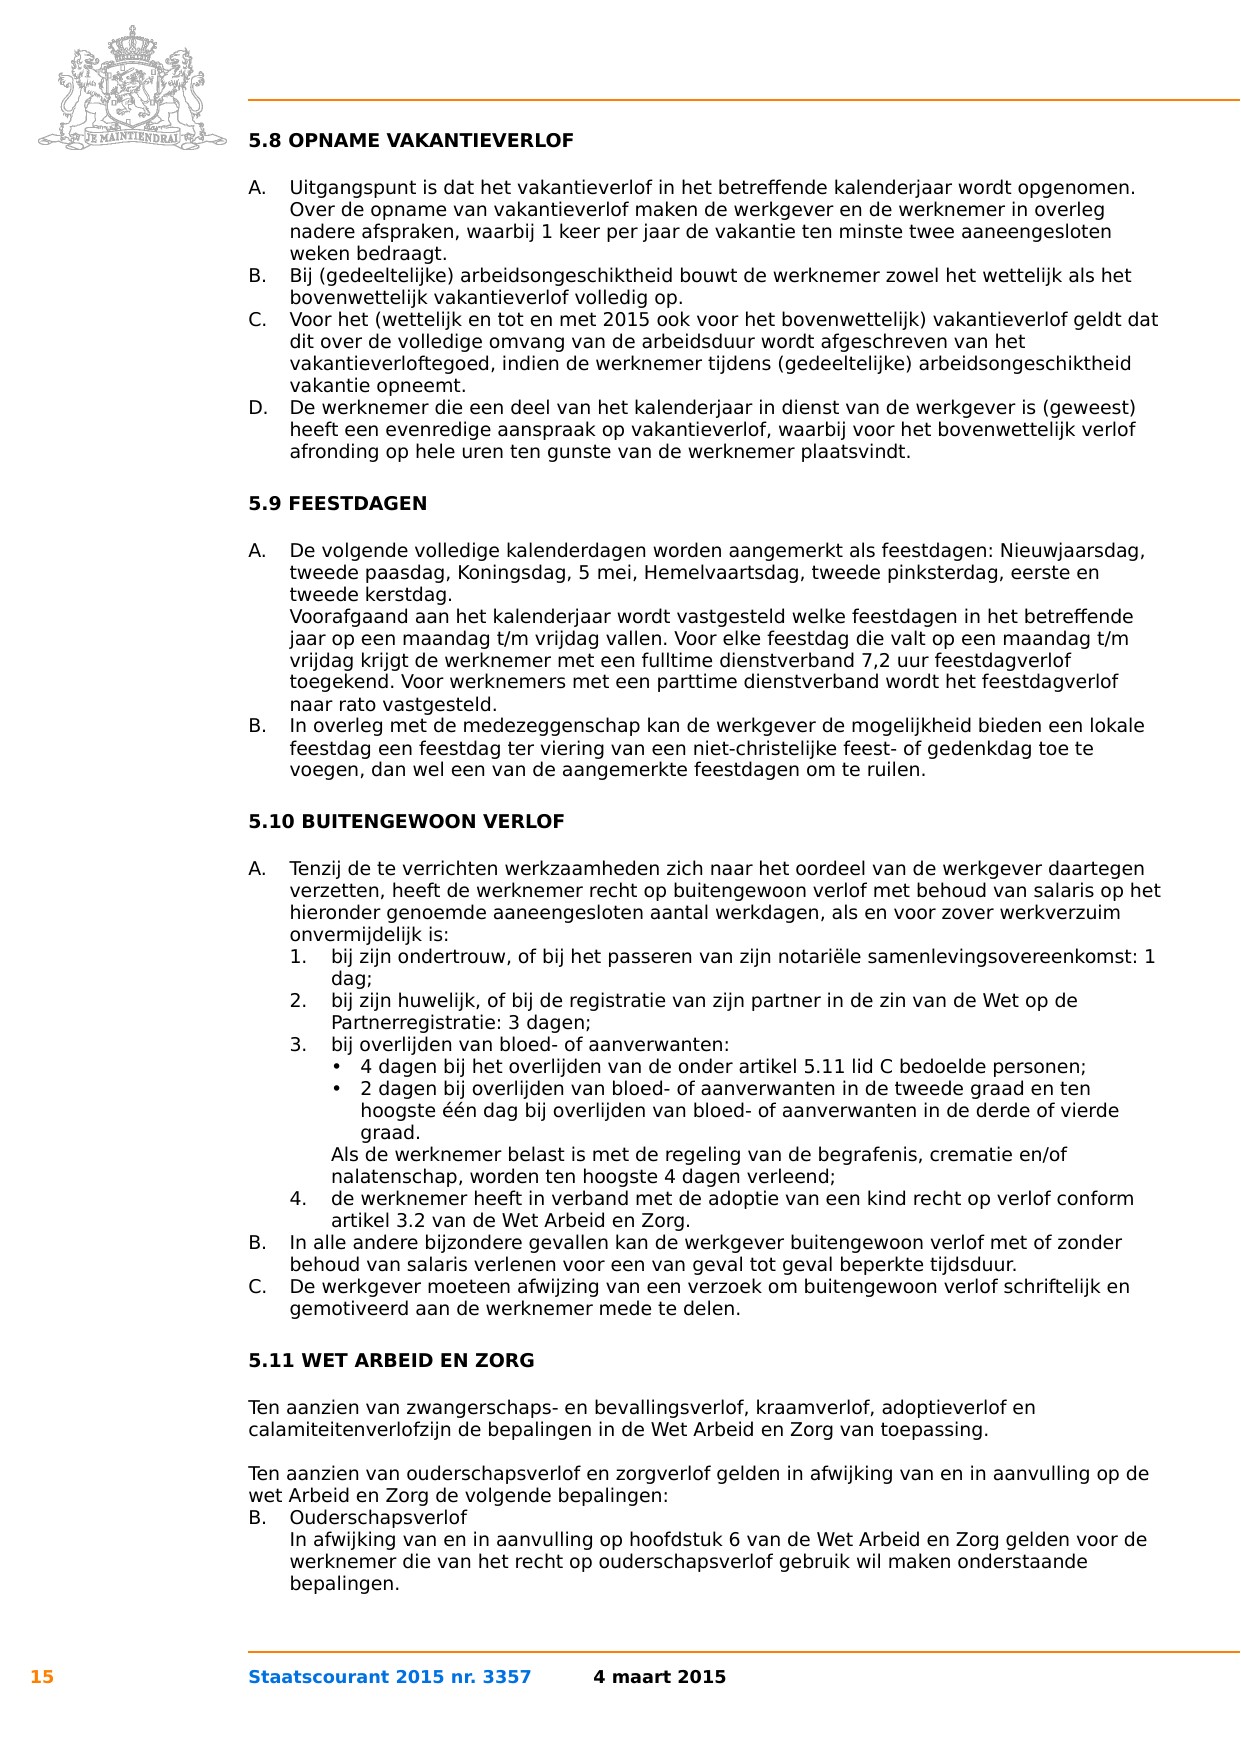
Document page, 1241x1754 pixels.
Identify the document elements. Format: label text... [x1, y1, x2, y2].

text D. De werknemer die een deel van het kalenderjaar in dienst van de werkgever is (geweest) heeft een evenredige aanspraak op vakantieverlof, waarbij voor het bovenwettelijk verlof afronding op hele uren ten gunste van de werknemer plaatsvindt. [248, 397, 1163, 463]
text 4. de werknemer heeft in verband met de adoptie van een kind recht op verlof conform artikel 3.2 van de Wet Arbeid en Zorg. [289, 1188, 1163, 1232]
text In afwijking van en in aanvulling op hoofdstuk 6 van de Wet Arbeid en Zorg gelden voor de werknemer die van het recht op ouderschapsverlof gebruik wil maken onderstaande bepalingen. [289, 1529, 1163, 1594]
subtitle 5.8 OPNAME VAKANTIEVERLOF [248, 130, 1163, 152]
text Ten aanzien van zwangerschaps- en bevallingsverlof, kraamverlof, adoptieverlof en calamiteitenverlofzijn de bepalingen in de Wet Arbeid en Zorg van toepassing. [248, 1397, 1163, 1441]
text B. Ouderschapsverlof [248, 1507, 1163, 1529]
text B. In alle andere bijzondere gevallen kan de werkgever buitengewoon verlof met of zonder behoud van salaris verlenen voor een van geval tot geval beperkte tijdsduur. [248, 1232, 1163, 1276]
picture [38, 25, 227, 150]
text Voorafgaand aan het kalenderjaar wordt vastgesteld welke feestdagen in het betreffende jaar op een maandag t/m vrijdag vallen. Voor elke feestdag die valt op een maandag t/m vrijdag krijgt de werknemer met een fulltime dienstverband 7,2 uur feestdagverlof toegekend. Voor werknemers met een parttime dienstverband wordt het feestdagverlof naar rato vastgesteld. [289, 606, 1163, 715]
text B. In overleg met de medezeggenschap kan de werkgever de mogelijkheid bieden een lokale feestdag een feestdag ter viering van een niet-christelijke feest- of gedenkdag toe te voegen, dan wel een van de aangemerkte feestdagen om te ruilen. [248, 715, 1163, 781]
subtitle 5.9 FEESTDAGEN [248, 493, 1163, 514]
text C. De werkgever moeteen afwijzing van een verzoek om buitengewoon verlof schriftelijk en gemotiveerd aan de werknemer mede te delen. [248, 1276, 1163, 1320]
text B. Bij (gedeeltelijke) arbeidsongeschiktheid bouwt de werknemer zowel het wettelijk als het bovenwettelijk vakantieverlof volledig op. [248, 265, 1163, 309]
text Als de werknemer belast is met de regeling van de begrafenis, crematie en/of nalatenschap, worden ten hoogste 4 dagen verleend; [331, 1144, 1163, 1188]
text C. Voor het (wettelijk en tot en met 2015 ook voor het bovenwettelijk) vakantieverlof geldt dat dit over de volledige omvang van de arbeidsduur wordt afgeschreven van het vakantieverloftegoed, indien de werknemer tijdens (gedeeltelijke) arbeidsongeschiktheid vakantie opneemt. [248, 309, 1163, 397]
subtitle 5.10 BUITENGEWOON VERLOF [248, 811, 1163, 833]
text A. Uitgangspunt is dat het vakantieverlof in het betreffende kalenderjaar wordt opgenomen. Over de opname van vakantieverlof maken de werkgever en de werknemer in overleg nadere afspraken, waarbij 1 keer per jaar de vakantie ten minste twee aaneengesloten weken bedraagt. [248, 177, 1163, 265]
text A. Tenzij de te verrichten werkzaamheden zich naar het oordeel van de werkgever daartegen verzetten, heeft de werknemer recht op buitengewoon verlof met behoud van salaris op het hieronder genoemde aaneengesloten aantal werkdagen, als en voor zover werkverzuim onvermijdelijk is: [248, 858, 1163, 946]
text A. De volgende volledige kalenderdagen worden aangemerkt als feestdagen: Nieuwjaarsdag, tweede paasdag, Koningsdag, 5 mei, Hemelvaartsdag, tweede pinksterdag, eerste en tweede kerstdag. [248, 539, 1163, 606]
text 2. bij zijn huwelijk, of bij de registratie van zijn partner in de zin van de Wet op de Partnerregistratie: 3 dagen; [289, 990, 1163, 1034]
text 3. bij overlijden van bloed- of aanverwanten: [289, 1034, 1163, 1056]
text Ten aanzien van ouderschapsverlof en zorgverlof gelden in afwijking van en in aanvulling op de wet Arbeid en Zorg de volgende bepalingen: [248, 1463, 1163, 1507]
subtitle 5.11 WET ARBEID EN ZORG [248, 1350, 1163, 1372]
text 1. bij zijn ondertrouw, of bij het passeren van zijn notariële samenlevingsovereenkomst: 1 dag; [289, 946, 1163, 990]
text • 2 dagen bij overlijden van bloed- of aanverwanten in de tweede graad en ten hoogste één dag bij overlijden van bloed- of aanverwanten in de derde of vierde graad. [331, 1078, 1163, 1144]
text • 4 dagen bij het overlijden van de onder artikel 5.11 lid C bedoelde personen; [331, 1056, 1163, 1078]
